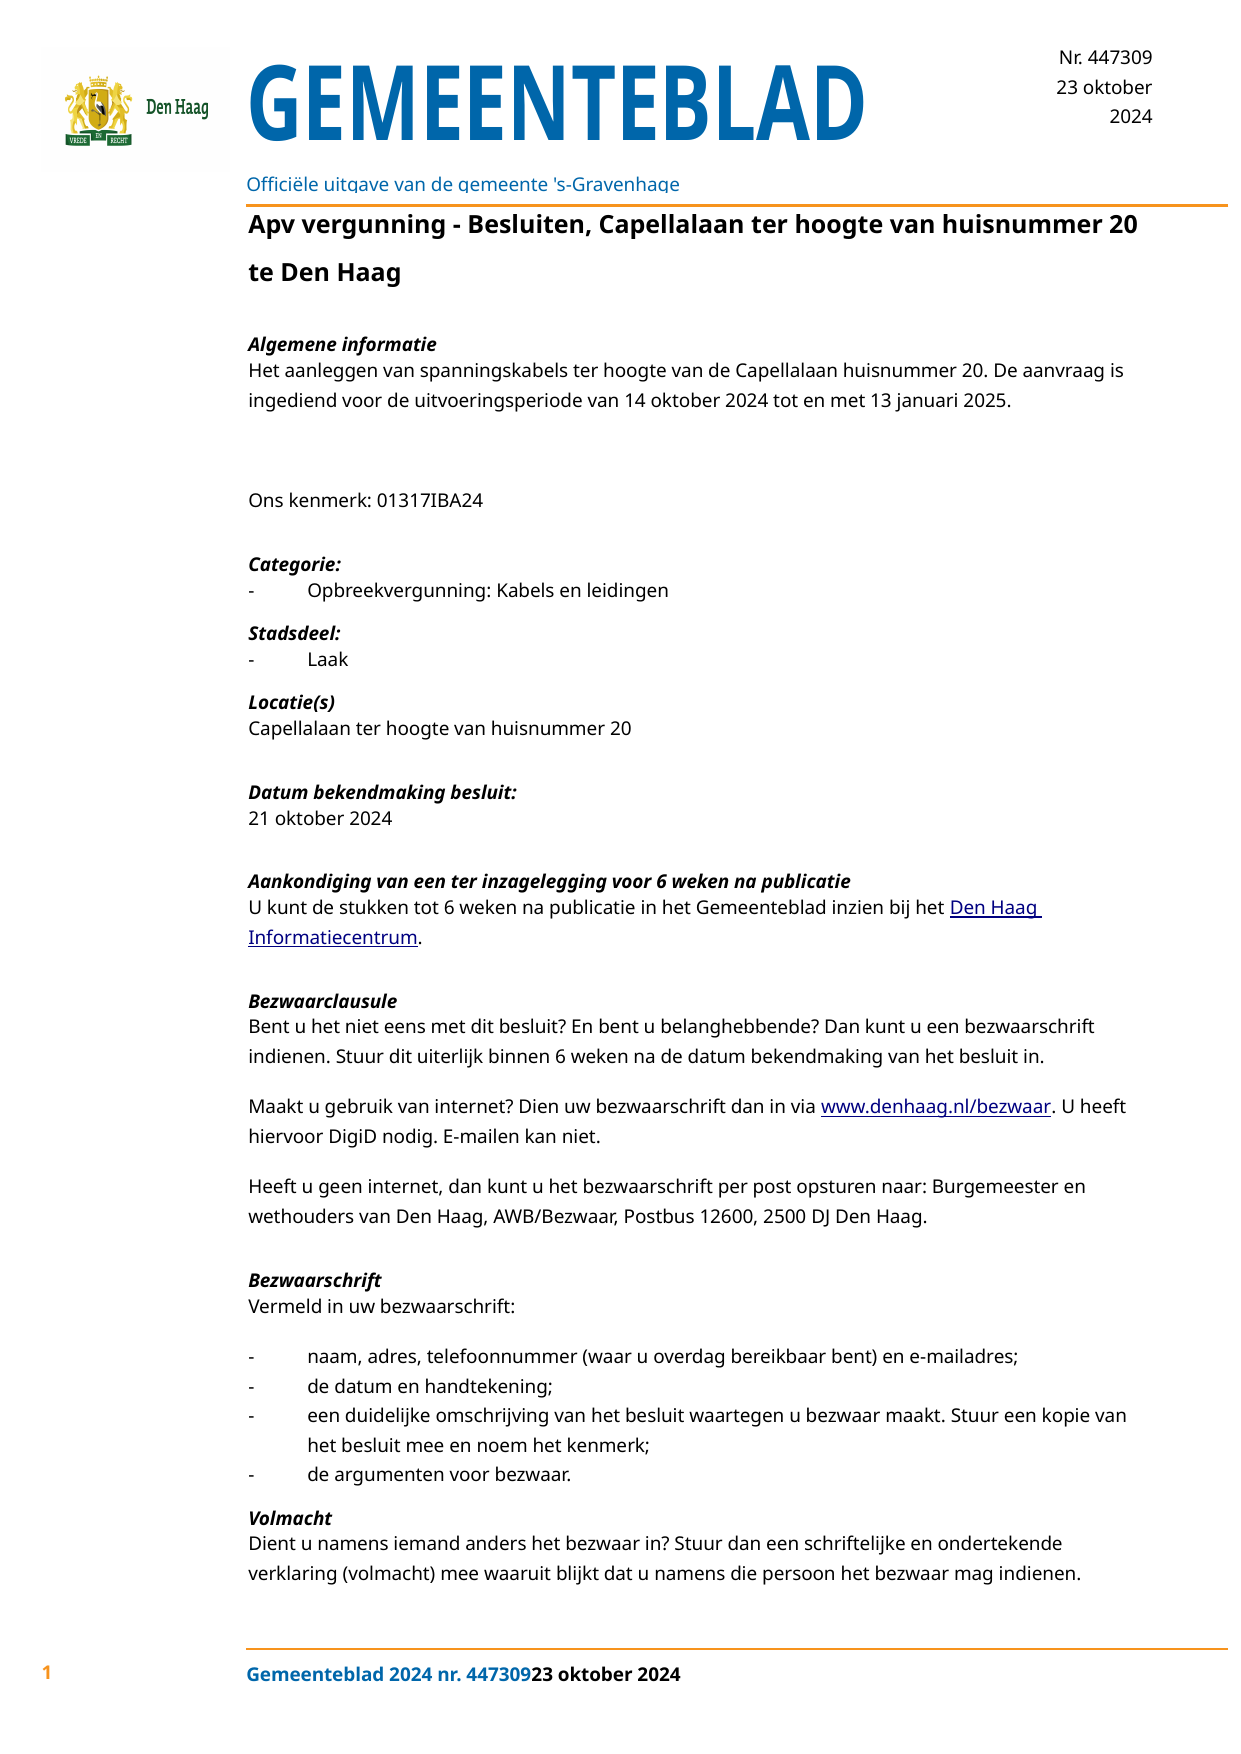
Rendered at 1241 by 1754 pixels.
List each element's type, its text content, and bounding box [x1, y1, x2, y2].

list een duidelijke omschrijving van het besluit waartegen u bezwaar maakt. Stuur een kopie van het besluit mee en noem het kenmerk; [248, 1402, 1152, 1458]
text Het aanleggen van spanningskabels ter hoogte van de Capellalaan huisnummer 20. De aanvraag is ingediend voor de uitvoeringsperiode van 14 oktober 2024 tot en met 13 januari 2025. [248, 357, 1152, 412]
text Stadsdeel: [248, 620, 1152, 646]
text Bent u het niet eens met dit besluit? En bent u belanghebbende? Dan kunt u een bezwaarschrift indienen. Stuur dit uiterlijk binnen 6 weken na de datum bekendmaking van het besluit in. [248, 1014, 1152, 1069]
picture [41, 47, 231, 172]
text Bezwaarschrift [248, 1267, 1152, 1293]
text Algemene informatie [248, 331, 1152, 357]
list naam, adres, telefoonnummer (waar u overdag bereikbaar bent) en e-mailadres; [248, 1343, 1152, 1369]
text Capellalaan ter hoogte van huisnummer 20 [248, 715, 1152, 741]
text Apv vergunning - Besluiten, Capellalaan ter hoogte van huisnummer 20 te Den Haag [248, 207, 1152, 288]
text Categorie: [248, 552, 1152, 577]
text Locatie(s) [248, 689, 1152, 715]
text 21 oktober 2024 [248, 805, 1152, 830]
text Volmacht [248, 1505, 1152, 1531]
text Dient u namens iemand anders het bezwaar in? Stuur dan een schriftelijke en ondertekende verklaring (volmacht) mee waaruit blijkt dat u namens die persoon het bezwaar mag indienen. [248, 1531, 1152, 1586]
text Bezwaarclausule [248, 988, 1152, 1014]
text U kunt de stukken tot 6 weken na publicatie in het Gemeenteblad inzien bij het Den Haag Informatiecentrum. [248, 894, 1152, 950]
text Maakt u gebruik van internet? Dien uw bezwaarschrift dan in via www.denhaag.nl/bezwaar. U heeft hiervoor DigiD nodig. E-mailen kan niet. [248, 1094, 1152, 1149]
list de argumenten voor bezwaar. [248, 1462, 1152, 1487]
text Ons kenmerk: 01317IBA24 [248, 488, 1152, 513]
list de datum en handtekening; [248, 1373, 1152, 1399]
text Heeft u geen internet, dan kunt u het bezwaarschrift per post opsturen naar: Burgemeester en wethouders van Den Haag, AWB/Bezwaar, Postbus 12600, 2500 DJ Den Haag. [248, 1174, 1152, 1229]
list Laak [248, 646, 1152, 672]
list Opbreekvergunning: Kabels en leidingen [248, 577, 1152, 603]
text Vermeld in uw bezwaarschrift: [248, 1293, 1152, 1319]
text Datum bekendmaking besluit: [248, 779, 1152, 805]
text Aankondiging van een ter inzagelegging voor 6 weken na publicatie [248, 869, 1152, 894]
